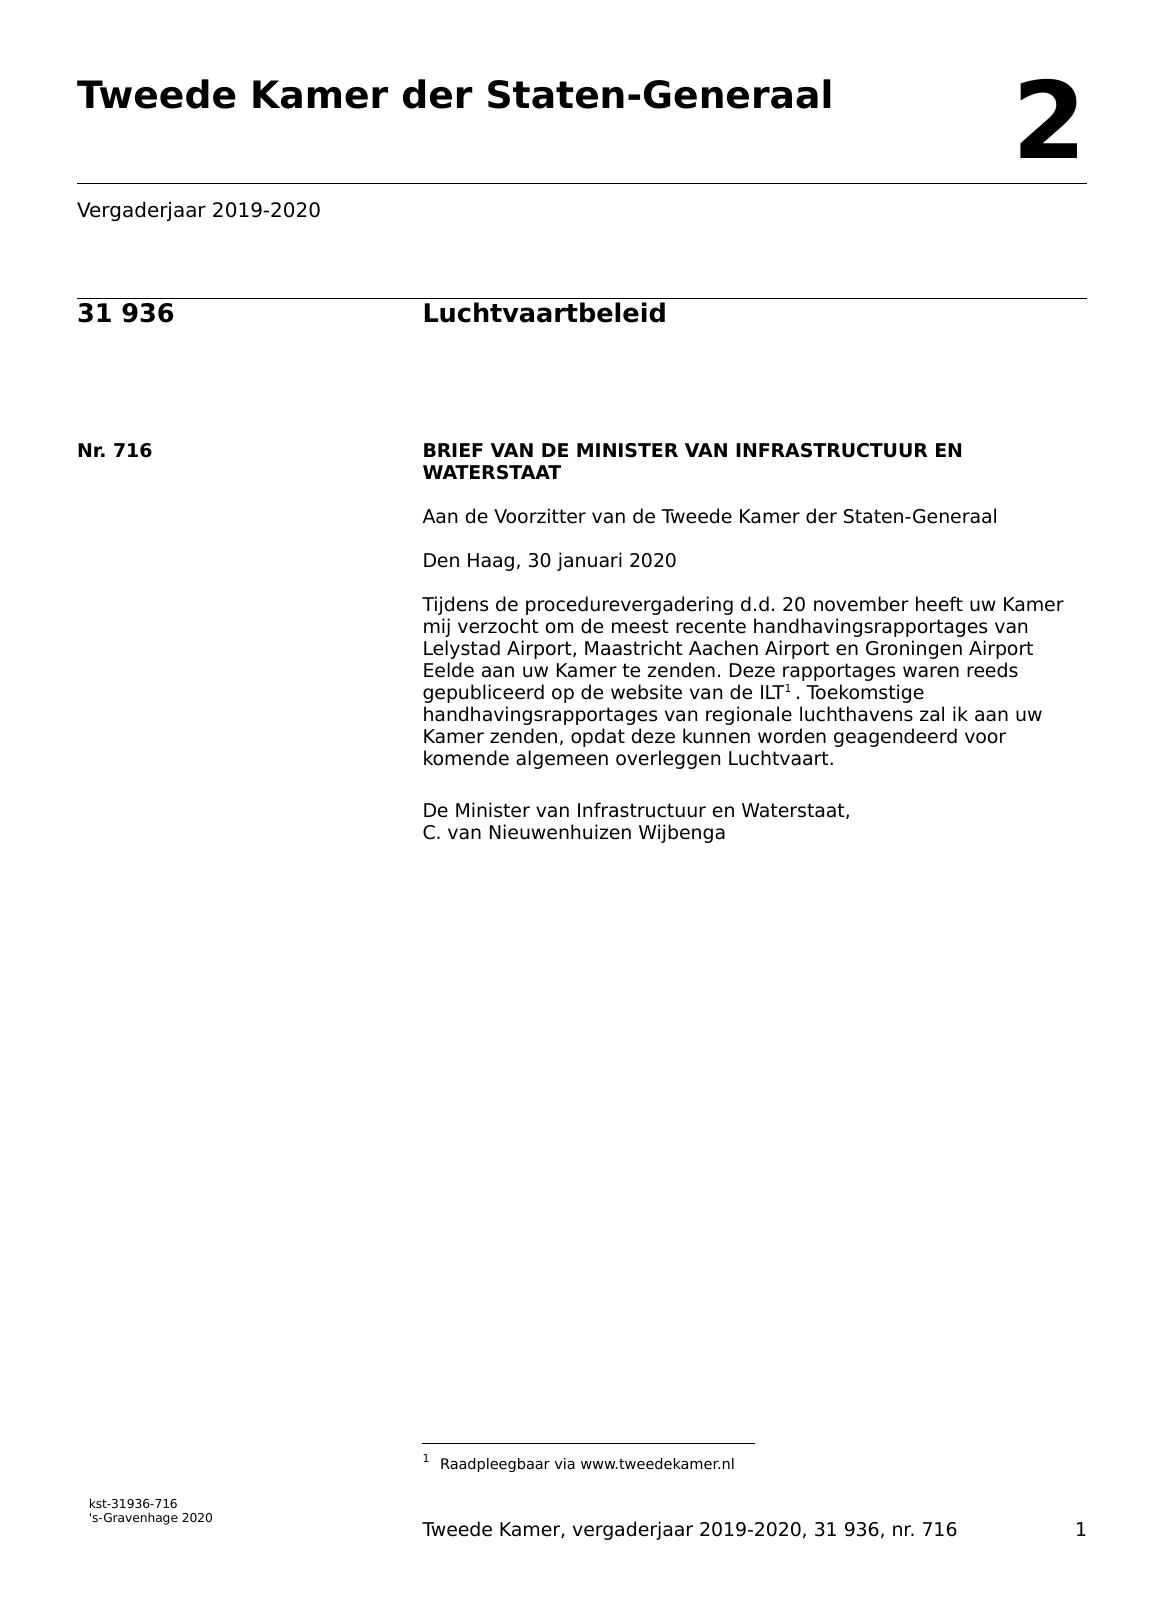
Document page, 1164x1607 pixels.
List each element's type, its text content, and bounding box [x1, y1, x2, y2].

text 's-Gravenhage 2020 [88, 1511, 323, 1525]
text Tijdens de procedurevergadering d.d. 20 november heeft uw Kamer mij verzocht om de meest recente handhavingsrapportages van Lelystad Airport, Maastricht Aachen Airport en Groningen Airport Eelde aan uw Kamer te zenden. Deze rapportages waren reeds gepubliceerd op de website van de ILT. Toekomstige handhavingsrapportages van regionale luchthavens zal ik aan uw Kamer zenden, opdat deze kunnen worden geagendeerd voor komende algemeen overleggen Luchtvaart. [422, 594, 1087, 770]
table_header Tweede Kamer der Staten-Generaal [77, 59, 886, 183]
subtitle 31 936 Luchtvaartbeleid [77, 299, 1087, 329]
text kst-31936-716 [88, 1497, 323, 1511]
table_header 2 [886, 59, 1087, 183]
table_cell Vergaderjaar 2019-2020 [77, 184, 1087, 298]
text Raadpleegbaar via www.tweedekamer.nl [422, 1452, 1087, 1474]
text De Minister van Infrastructuur en Waterstaat, C. van Nieuwenhuizen Wijbenga [422, 800, 1087, 844]
text Aan de Voorzitter van de Tweede Kamer der Staten-Generaal [422, 506, 1087, 528]
subtitle Nr. 716 BRIEF VAN DE MINISTER VAN INFRASTRUCTUUR EN WATERSTAAT [77, 440, 1087, 484]
text Den Haag, 30 januari 2020 [422, 550, 1087, 572]
